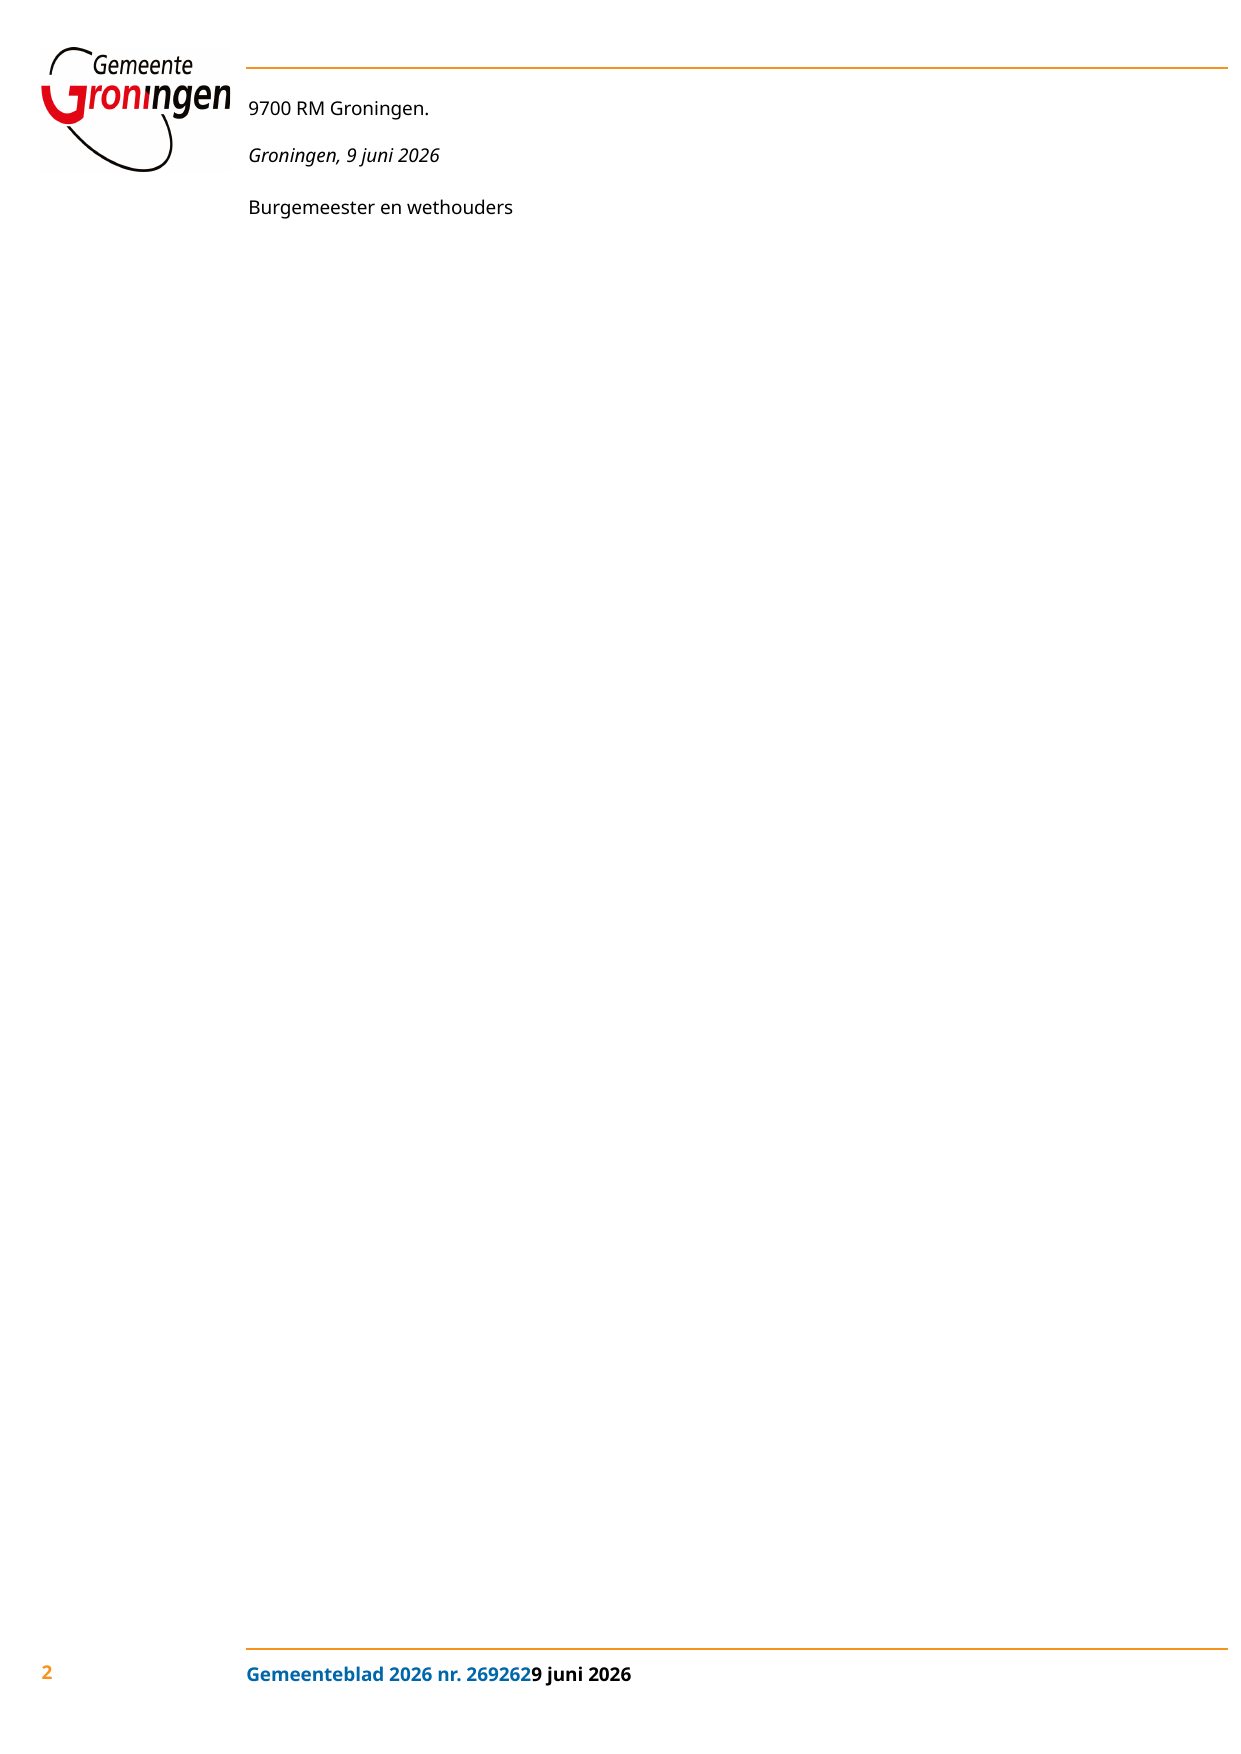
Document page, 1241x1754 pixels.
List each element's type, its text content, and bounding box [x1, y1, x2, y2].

text Groningen, 9 juni 2026 [248, 143, 1152, 168]
text 9700 RM Groningen. [248, 95, 1152, 121]
text Burgemeester en wethouders [248, 194, 1152, 220]
picture [41, 47, 231, 172]
